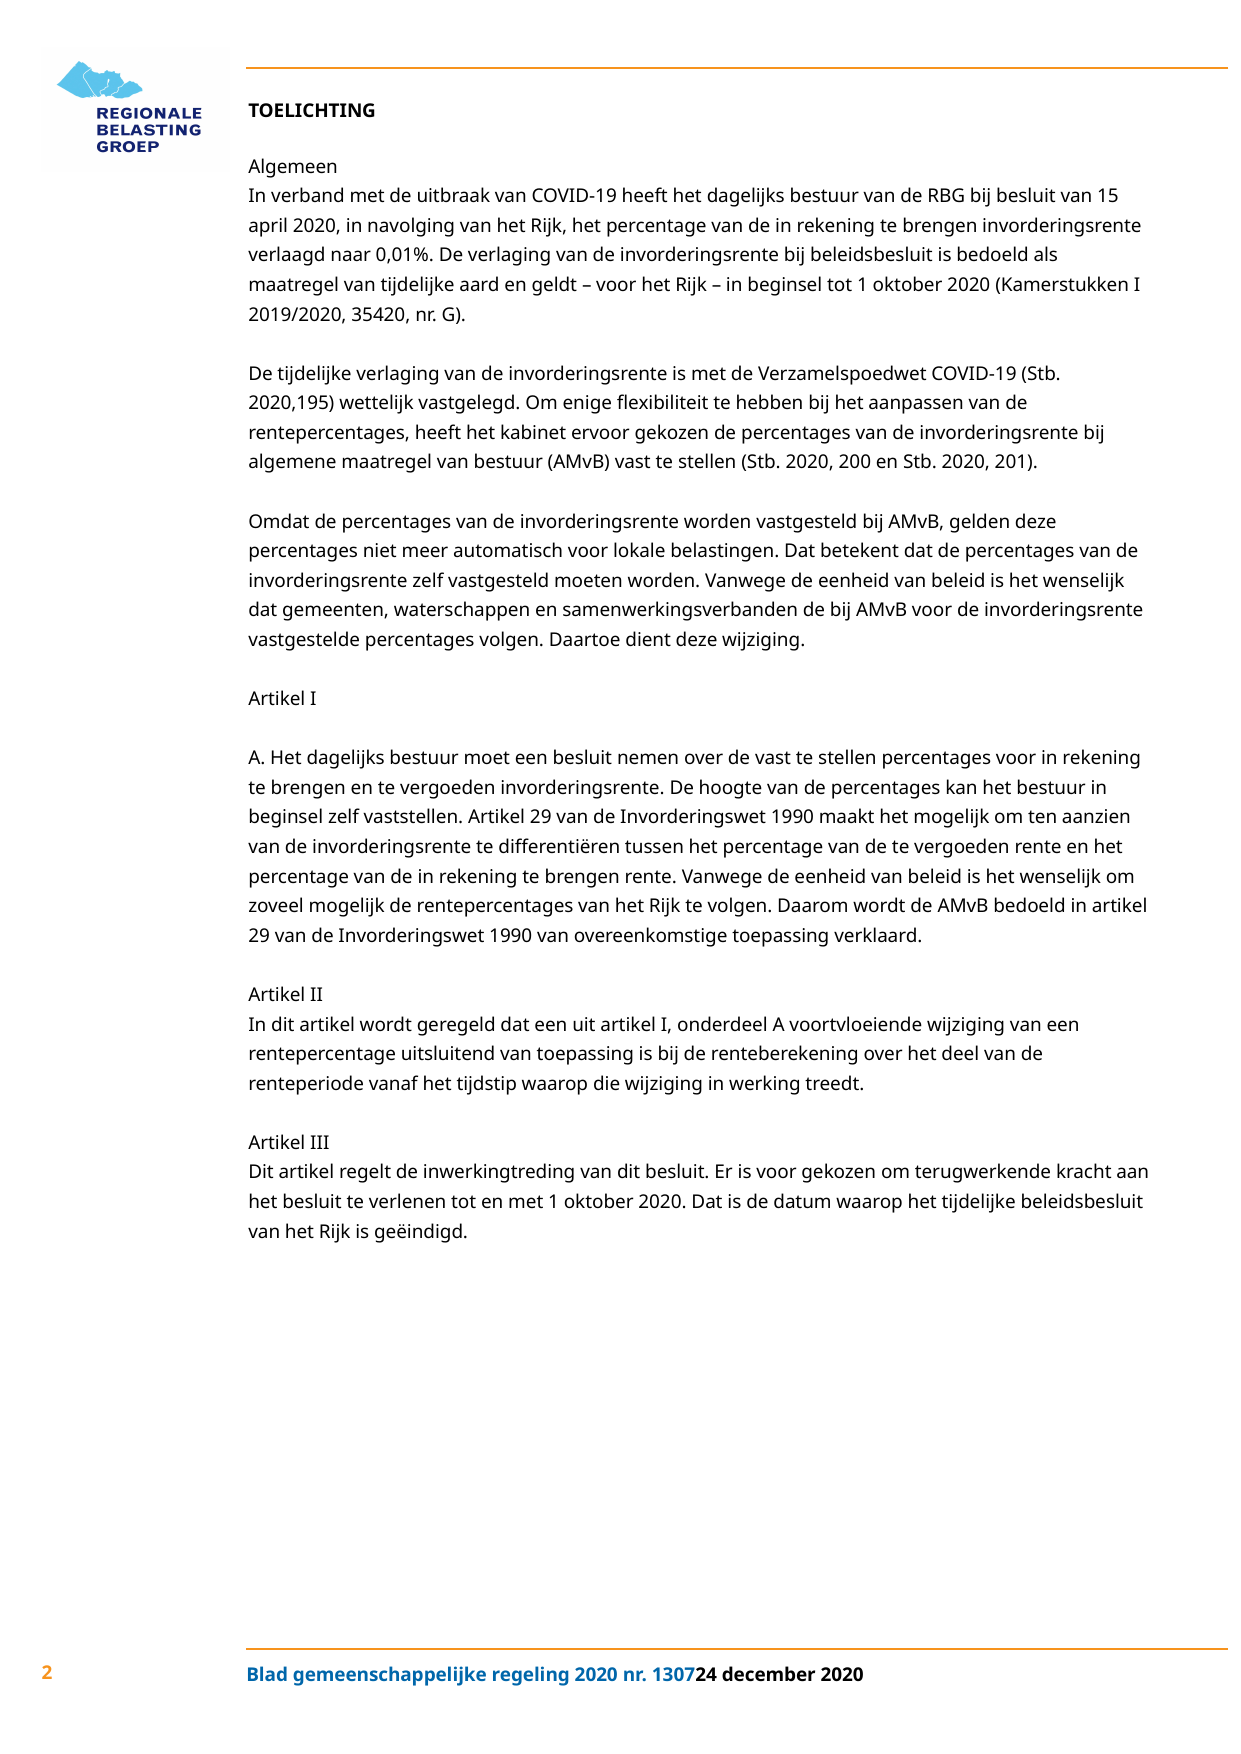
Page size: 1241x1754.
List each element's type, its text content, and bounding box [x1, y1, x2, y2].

text Omdat de percentages van de invorderingsrente worden vastgesteld bij AMvB, gelden deze percentages niet meer automatisch voor lokale belastingen. Dat betekent dat de percentages van de invorderingsrente zelf vastgesteld moeten worden. Vanwege de eenheid van beleid is het wenselijk dat gemeenten, waterschappen en samenwerkingsverbanden de bij AMvB voor de invorderingsrente vastgestelde percentages volgen. Daartoe dient deze wijziging. [248, 508, 1152, 652]
text TOELICHTING [248, 95, 1152, 123]
text Algemeen [248, 153, 1152, 179]
text In verband met de uitbraak van COVID-19 heeft het dagelijks bestuur van de RBG bij besluit van 15 april 2020, in navolging van het Rijk, het percentage van de in rekening te brengen invorderingsrente verlaagd naar 0,01%. De verlaging van de invorderingsrente bij beleidsbesluit is bedoeld als maatregel van tijdelijke aard en geldt – voor het Rijk – in beginsel tot 1 oktober 2020 (Kamerstukken I 2019/2020, 35420, nr. G). [248, 182, 1152, 327]
text In dit artikel wordt geregeld dat een uit artikel I, onderdeel A voortvloeiende wijziging van een rentepercentage uitsluitend van toepassing is bij de renteberekening over het deel van de renteperiode vanaf het tijdstip waarop die wijziging in werking treedt. [248, 1011, 1152, 1096]
text Dit artikel regelt de inwerkingtreding van dit besluit. Er is voor gekozen om terugwerkende kracht aan het besluit te verlenen tot en met 1 oktober 2020. Dat is de datum waarop het tijdelijke beleidsbesluit van het Rijk is geëindigd. [248, 1159, 1152, 1244]
picture [41, 47, 231, 172]
text Artikel II [248, 981, 1152, 1007]
text Artikel III [248, 1129, 1152, 1155]
text A. Het dagelijks bestuur moet een besluit nemen over de vast te stellen percentages voor in rekening te brengen en te vergoeden invorderingsrente. De hoogte van de percentages kan het bestuur in beginsel zelf vaststellen. Artikel 29 van de Invorderingswet 1990 maakt het mogelijk om ten aanzien van de invorderingsrente te differentiëren tussen het percentage van de te vergoeden rente en het percentage van de in rekening te brengen rente. Vanwege de eenheid van beleid is het wenselijk om zoveel mogelijk de rentepercentages van het Rijk te volgen. Daarom wordt de AMvB bedoeld in artikel 29 van de Invorderingswet 1990 van overeenkomstige toepassing verklaard. [248, 744, 1152, 948]
text Artikel I [248, 685, 1152, 711]
text De tijdelijke verlaging van de invorderingsrente is met de Verzamelspoedwet COVID-19 (Stb. 2020,195) wettelijk vastgelegd. Om enige flexibiliteit te hebben bij het aanpassen van de rentepercentages, heeft het kabinet ervoor gekozen de percentages van de invorderingsrente bij algemene maatregel van bestuur (AMvB) vast te stellen (Stb. 2020, 200 en Stb. 2020, 201). [248, 360, 1152, 474]
